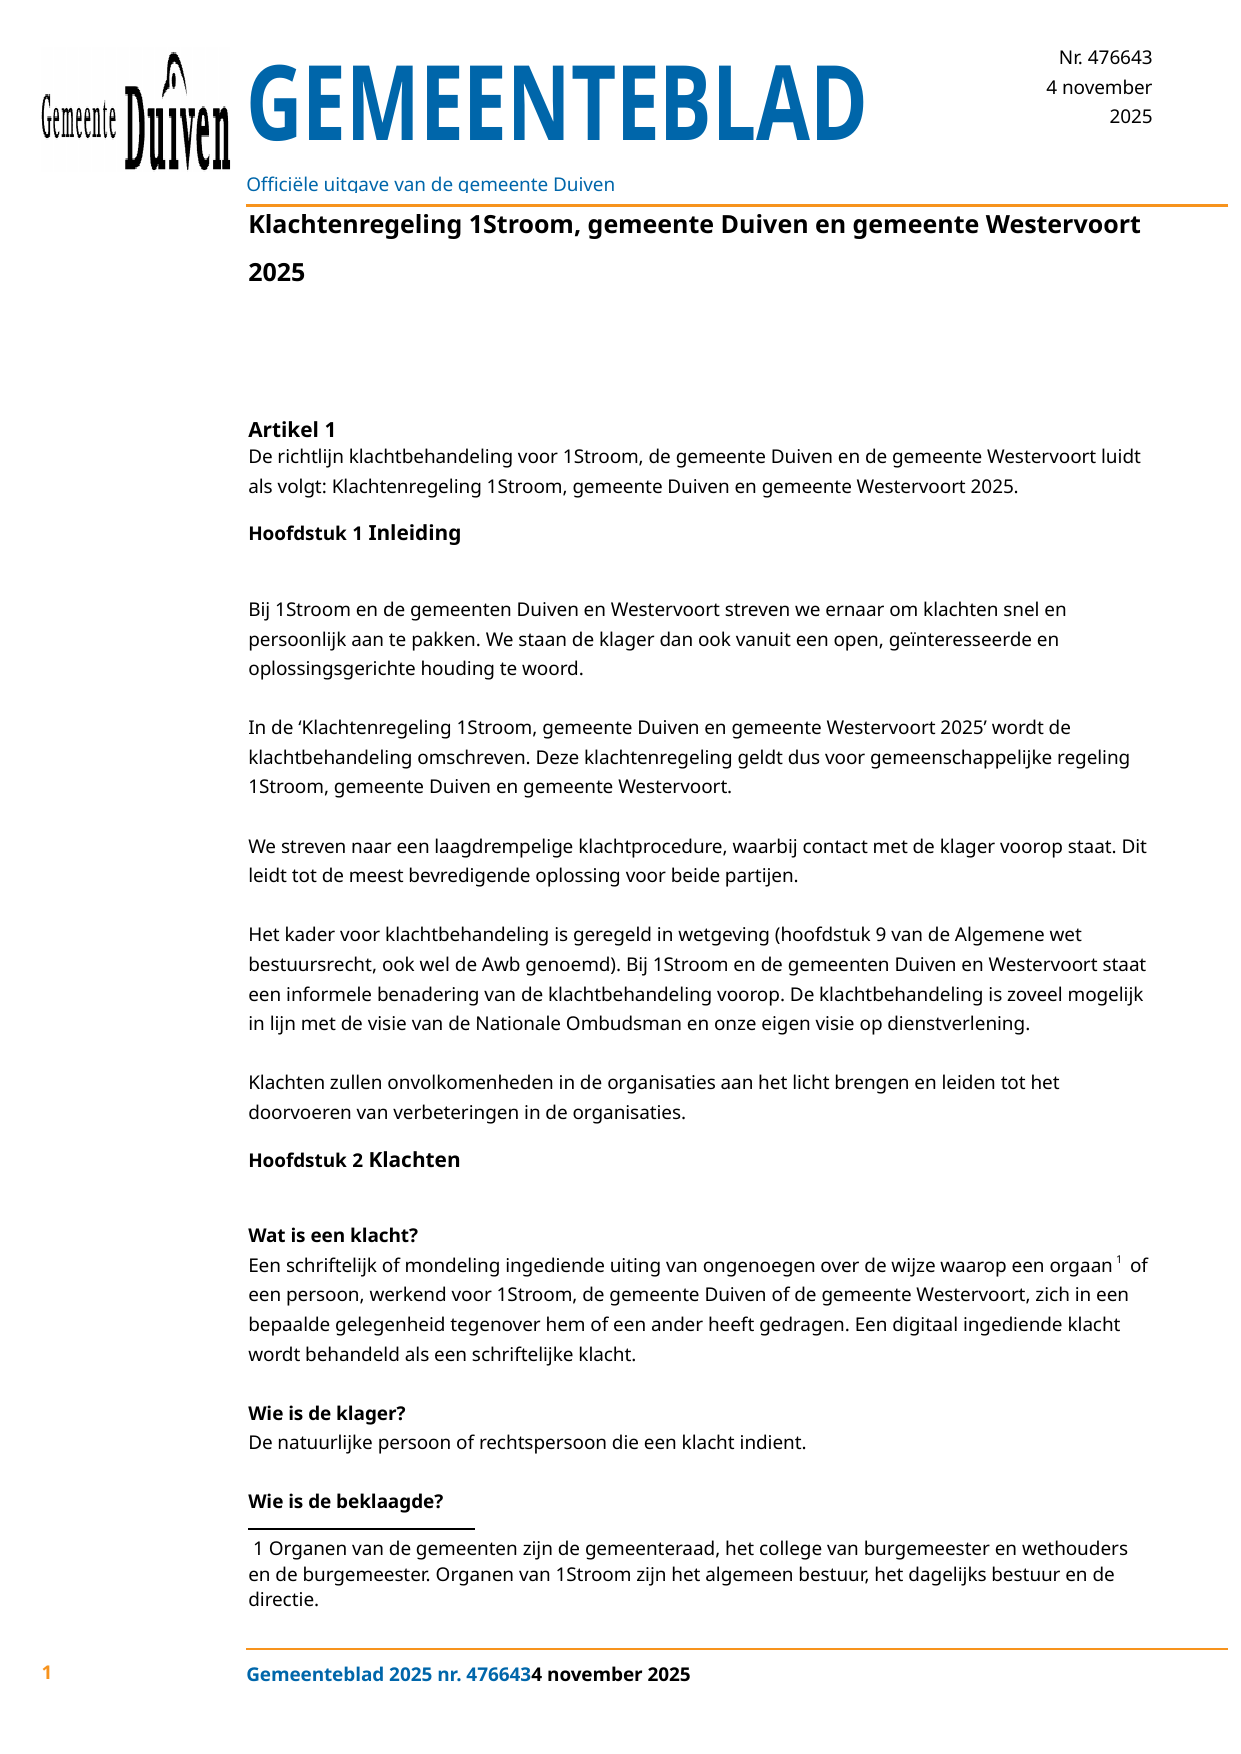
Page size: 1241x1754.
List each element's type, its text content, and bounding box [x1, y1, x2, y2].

text Hoofdstuk 1 Inleiding [248, 518, 1152, 547]
text Wat is een klacht? [248, 1222, 1152, 1248]
text Klachtenregeling 1Stroom, gemeente Duiven en gemeente Westervoort 2025 [248, 207, 1152, 288]
text Organen van de gemeenten zijn de gemeenteraad, het college van burgemeester en wethouders en de burgemeester. Organen van 1Stroom zijn het algemeen bestuur, het dagelijks bestuur en de directie. [248, 1535, 1152, 1612]
text Wie is de beklaagde? [248, 1489, 1152, 1514]
text Bij 1Stroom en de gemeenten Duiven en Westervoort streven we ernaar om klachten snel en persoonlijk aan te pakken. We staan de klager dan ook vanuit een open, geïnteresseerde en oplossingsgerichte houding te woord. [248, 596, 1152, 681]
text Artikel 1 [248, 415, 1152, 443]
text In de ‘Klachtenregeling 1Stroom, gemeente Duiven en gemeente Westervoort 2025’ wordt de klachtbehandeling omschreven. Deze klachtenregeling geldt dus voor gemeenschappelijke regeling 1Stroom, gemeente Duiven en gemeente Westervoort. [248, 714, 1152, 799]
text Klachten zullen onvolkomenheden in de organisaties aan het licht brengen en leiden tot het doorvoeren van verbeteringen in de organisaties. [248, 1069, 1152, 1125]
text De natuurlijke persoon of rechtspersoon die een klacht indient. [248, 1429, 1152, 1455]
picture [41, 47, 231, 172]
text Het kader voor klachtbehandeling is geregeld in wetgeving (hoofdstuk 9 van de Algemene wet bestuursrecht, ook wel de Awb genoemd). Bij 1Stroom en de gemeenten Duiven en Westervoort staat een informele benadering van de klachtbehandeling voorop. De klachtbehandeling is zoveel mogelijk in lijn met de visie van de Nationale Ombudsman en onze eigen visie op dienstverlening. [248, 922, 1152, 1036]
text Hoofdstuk 2 Klachten [248, 1145, 1152, 1173]
text Wie is de klager? [248, 1400, 1152, 1426]
text De richtlijn klachtbehandeling voor 1Stroom, de gemeente Duiven en de gemeente Westervoort luidt als volgt: Klachtenregeling 1Stroom, gemeente Duiven en gemeente Westervoort 2025. [248, 443, 1152, 499]
text Een schriftelijk of mondeling ingediende uiting van ongenoegen over de wijze waarop een orgaan of een persoon, werkend voor 1Stroom, de gemeente Duiven of de gemeente Westervoort, zich in een bepaalde gelegenheid tegenover hem of een ander heeft gedragen. Een digitaal ingediende klacht wordt behandeld als een schriftelijke klacht. [248, 1252, 1152, 1367]
text We streven naar een laagdrempelige klachtprocedure, waarbij contact met de klager voorop staat. Dit leidt tot de meest bevredigende oplossing voor beide partijen. [248, 833, 1152, 888]
